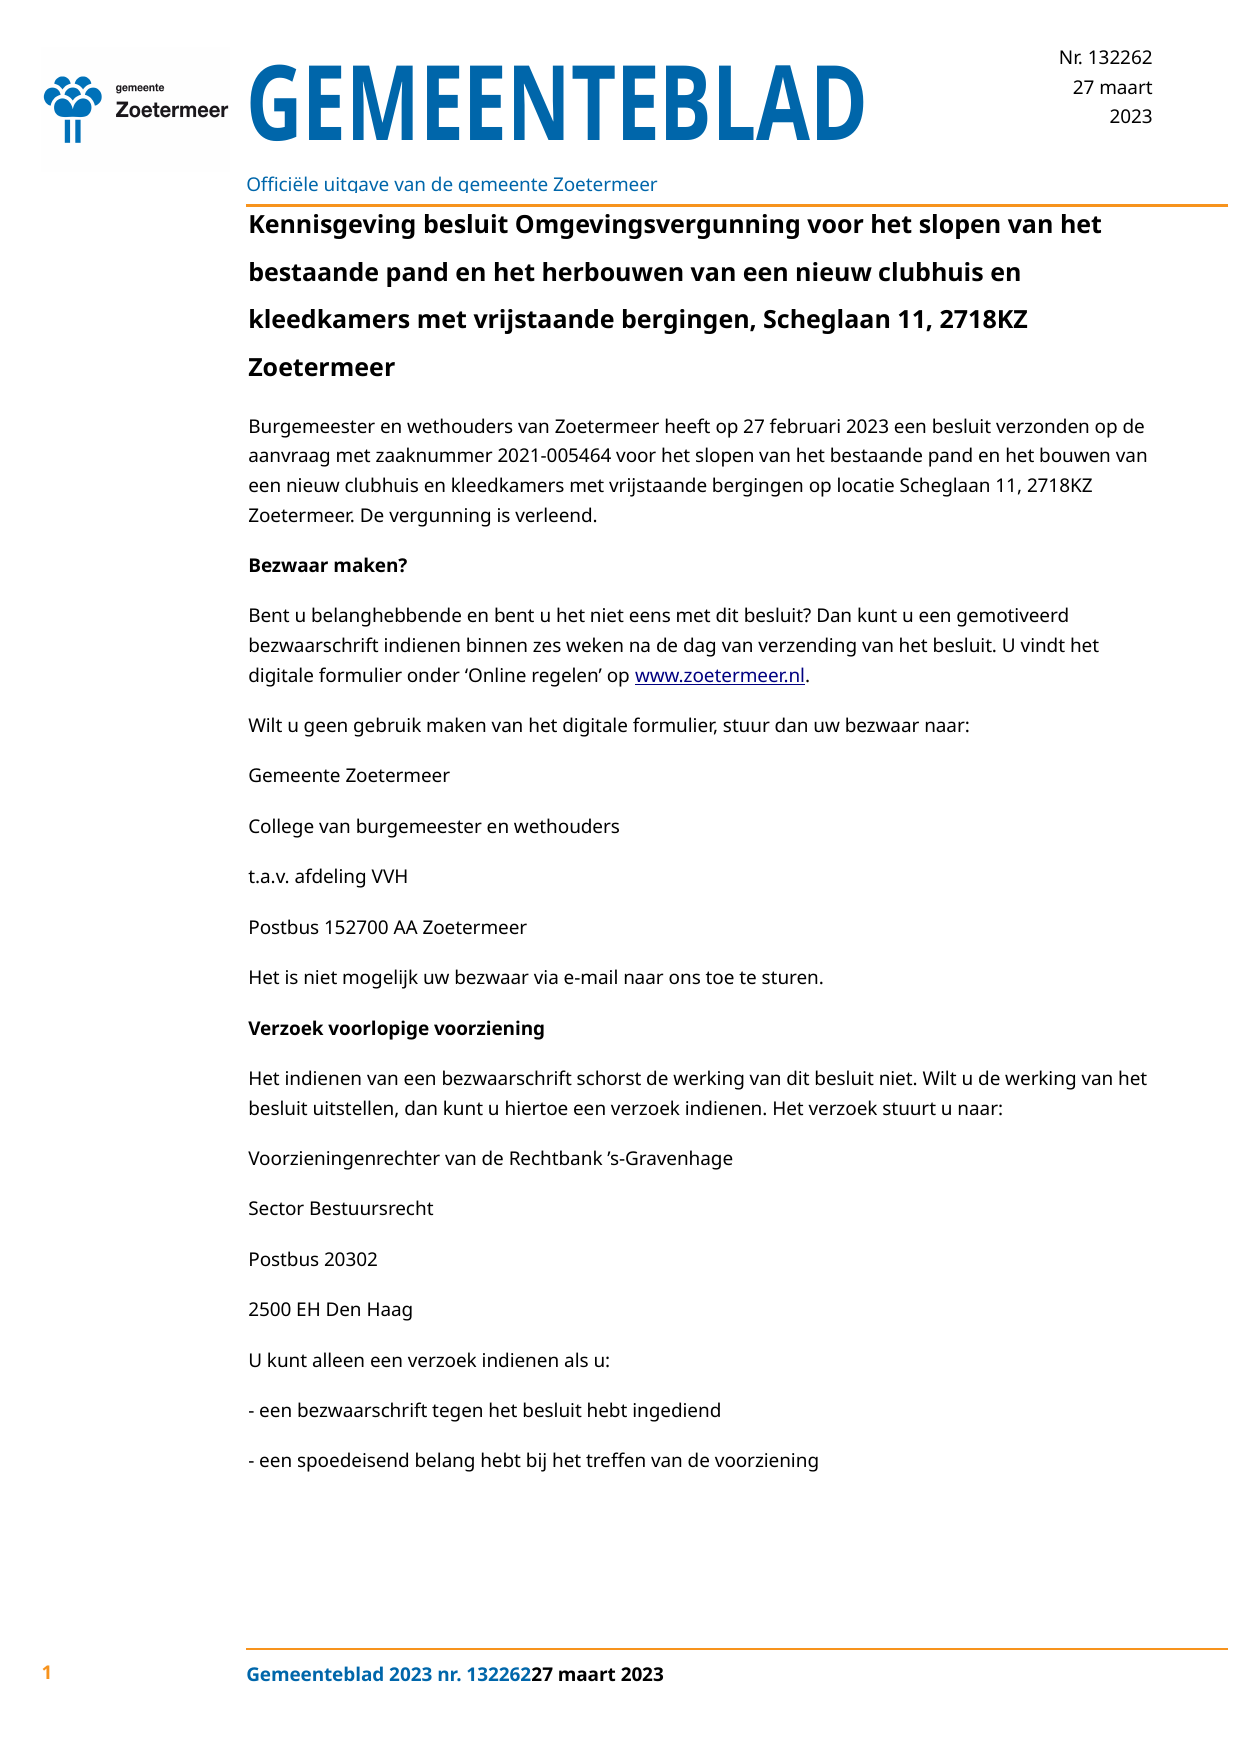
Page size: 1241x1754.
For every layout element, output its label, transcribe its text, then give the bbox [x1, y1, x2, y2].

text Kennisgeving besluit Omgevingsvergunning voor het slopen van het bestaande pand en het herbouwen van een nieuw clubhuis en kleedkamers met vrijstaande bergingen, Scheglaan 11, 2718KZ Zoetermeer [248, 207, 1152, 384]
text - een bezwaarschrift tegen het besluit hebt ingediend [248, 1397, 1152, 1423]
text Burgemeester en wethouders van Zoetermeer heeft op 27 februari 2023 een besluit verzonden op de aanvraag met zaaknummer 2021-005464 voor het slopen van het bestaande pand en het bouwen van een nieuw clubhuis en kleedkamers met vrijstaande bergingen op locatie Scheglaan 11, 2718KZ Zoetermeer. De vergunning is verleend. [248, 413, 1152, 528]
text U kunt alleen een verzoek indienen als u: [248, 1347, 1152, 1373]
text Gemeente Zoetermeer [248, 763, 1152, 788]
text t.a.v. afdeling VVH [248, 863, 1152, 889]
text Bezwaar maken? [248, 552, 1152, 578]
text College van burgemeester en wethouders [248, 813, 1152, 839]
text Sector Bestuursrecht [248, 1196, 1152, 1221]
text Postbus 20302 [248, 1246, 1152, 1272]
text Het is niet mogelijk uw bezwaar via e-mail naar ons toe te sturen. [248, 964, 1152, 990]
text 2500 EH Den Haag [248, 1296, 1152, 1322]
text - een spoedeisend belang hebt bij het treffen van de voorziening [248, 1448, 1152, 1473]
text Bent u belanghebbende en bent u het niet eens met dit besluit? Dan kunt u een gemotiveerd bezwaarschrift indienen binnen zes weken na de dag van verzending van het besluit. U vindt het digitale formulier onder ‘Online regelen’ op www.zoetermeer.nl. [248, 603, 1152, 688]
text Voorzieningenrechter van de Rechtbank ’s-Gravenhage [248, 1145, 1152, 1171]
text Postbus 152700 AA Zoetermeer [248, 914, 1152, 940]
picture [41, 47, 231, 172]
text Wilt u geen gebruik maken van het digitale formulier, stuur dan uw bezwaar naar: [248, 712, 1152, 738]
text Het indienen van een bezwaarschrift schorst de werking van dit besluit niet. Wilt u de werking van het besluit uitstellen, dan kunt u hiertoe een verzoek indienen. Het verzoek stuurt u naar: [248, 1065, 1152, 1121]
text Verzoek voorlopige voorziening [248, 1015, 1152, 1041]
